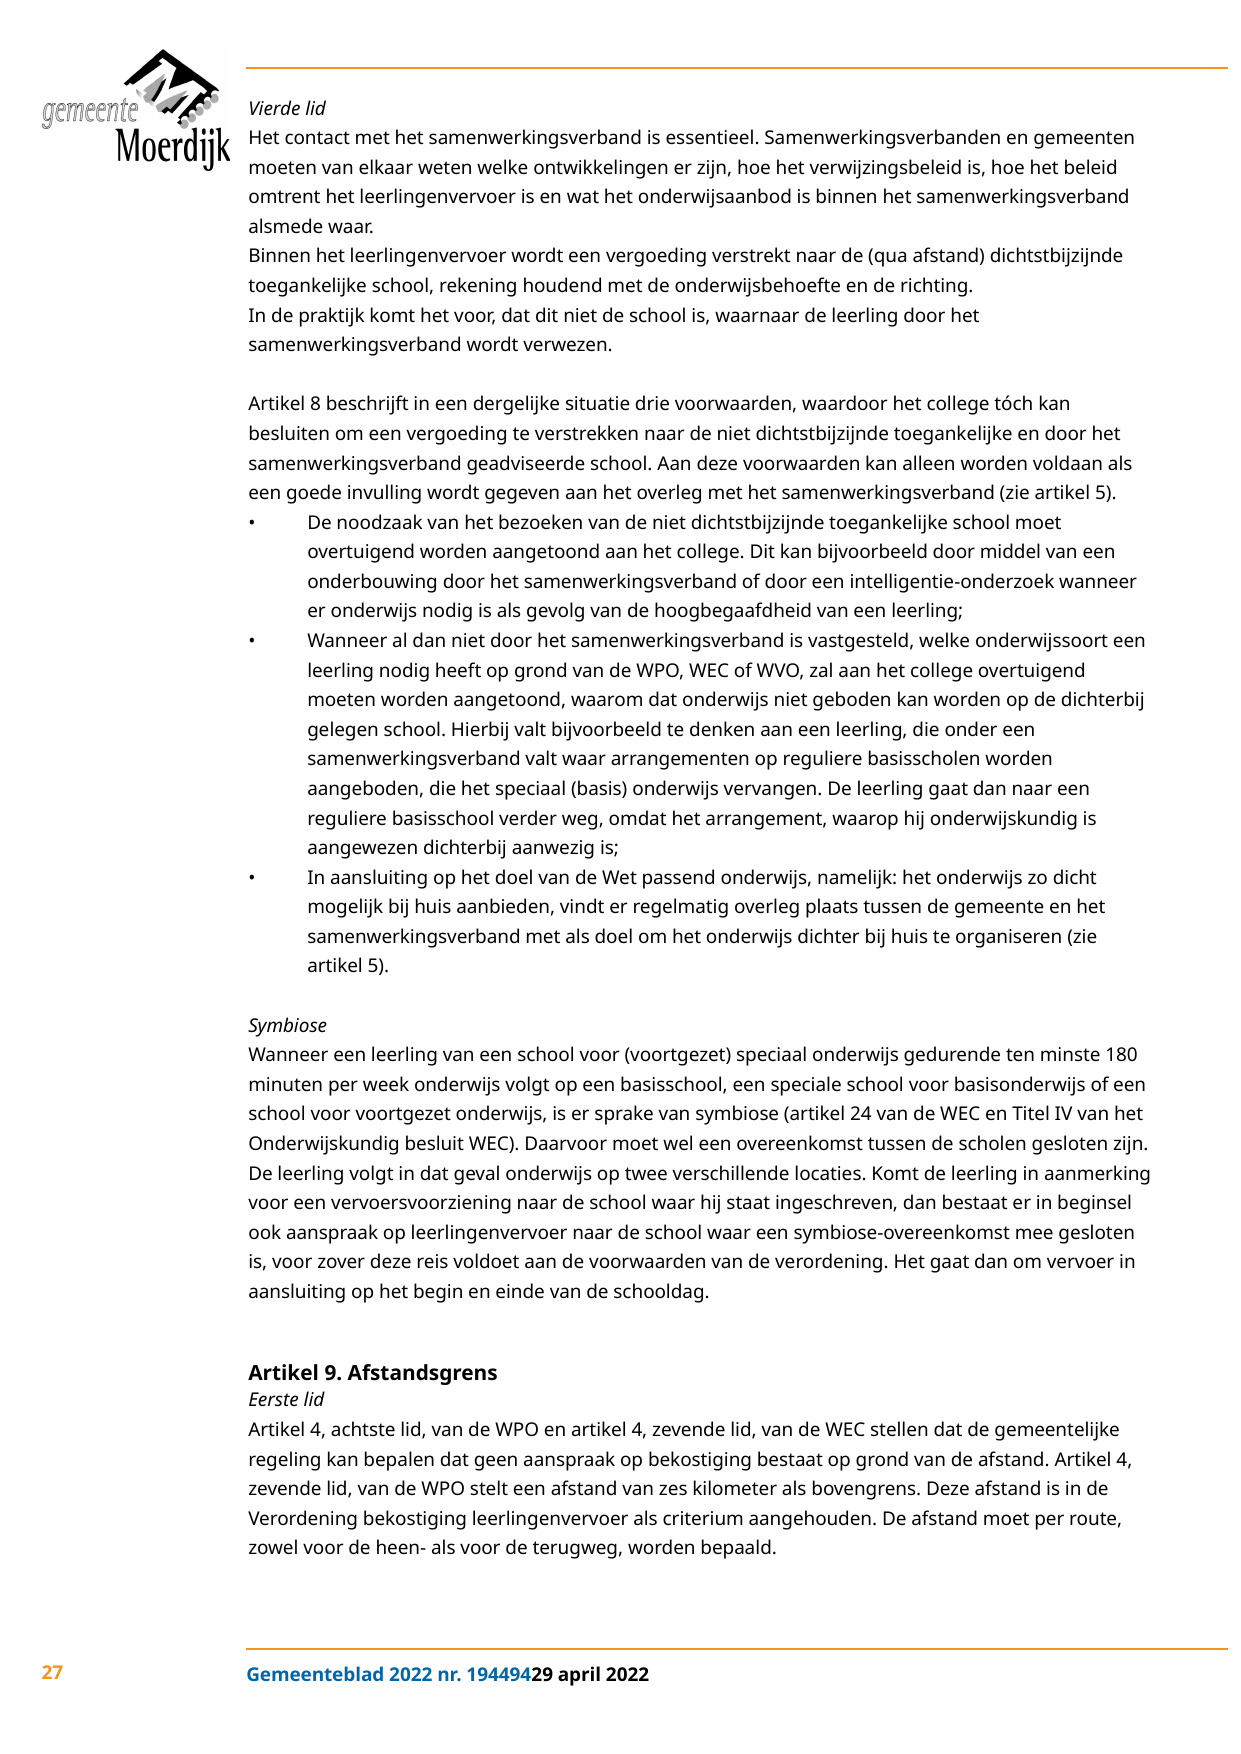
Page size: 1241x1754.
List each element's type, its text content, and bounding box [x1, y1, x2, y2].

text In de praktijk komt het voor, dat dit niet de school is, waarnaar de leerling door het samenwerkingsverband wordt verwezen. [248, 302, 1152, 357]
list In aansluiting op het doel van de Wet passend onderwijs, namelijk: het onderwijs zo dicht mogelijk bij huis aanbieden, vindt er regelmatig overleg plaats tussen de gemeente en het samenwerkingsverband met als doel om het onderwijs dichter bij huis te organiseren (zie artikel 5). [248, 864, 1152, 978]
text Wanneer een leerling van een school voor (voortgezet) speciaal onderwijs gedurende ten minste 180 minuten per week onderwijs volgt op een basisschool, een speciale school voor basisonderwijs of een school voor voortgezet onderwijs, is er sprake van symbiose (artikel 24 van de WEC en Titel IV van het Onderwijskundig besluit WEC). Daarvoor moet wel een overeenkomst tussen de scholen gesloten zijn. De leerling volgt in dat geval onderwijs op twee verschillende locaties. Komt de leerling in aanmerking voor een vervoersvoorziening naar de school waar hij staat ingeschreven, dan bestaat er in beginsel ook aanspraak op leerlingenvervoer naar de school waar een symbiose-overeenkomst mee gesloten is, voor zover deze reis voldoet aan de voorwaarden van de verordening. Het gaat dan om vervoer in aansluiting op het begin en einde van de schooldag. [248, 1041, 1152, 1304]
text Vierde lid [248, 95, 1152, 121]
picture [41, 47, 231, 172]
list De noodzaak van het bezoeken van de niet dichtstbijzijnde toegankelijke school moet overtuigend worden aangetoond aan het college. Dit kan bijvoorbeeld door middel van een onderbouwing door het samenwerkingsverband of door een intelligentie-onderzoek wanneer er onderwijs nodig is als gevolg van de hoogbegaafdheid van een leerling; [248, 509, 1152, 623]
text Het contact met het samenwerkingsverband is essentieel. Samenwerkingsverbanden en gemeenten moeten van elkaar weten welke ontwikkelingen er zijn, hoe het verwijzingsbeleid is, hoe het beleid omtrent het leerlingenvervoer is en wat het onderwijsaanbod is binnen het samenwerkingsverband alsmede waar. [248, 124, 1152, 239]
text Symbiose [248, 1012, 1152, 1038]
list Wanneer al dan niet door het samenwerkingsverband is vastgesteld, welke onderwijssoort een leerling nodig heeft op grond van de WPO, WEC of WVO, zal aan het college overtuigend moeten worden aangetoond, waarom dat onderwijs niet geboden kan worden op de dichterbij gelegen school. Hierbij valt bijvoorbeeld te denken aan een leerling, die onder een samenwerkingsverband valt waar arrangementen op reguliere basisscholen worden aangeboden, die het speciaal (basis) onderwijs vervangen. De leerling gaat dan naar een reguliere basisschool verder weg, omdat het arrangement, waarop hij onderwijskundig is aangewezen dichterbij aanwezig is; [248, 627, 1152, 860]
text Artikel 4, achtste lid, van de WPO en artikel 4, zevende lid, van de WEC stellen dat de gemeentelijke regeling kan bepalen dat geen aanspraak op bekostiging bestaat op grond van de afstand. Artikel 4, zevende lid, van de WPO stelt een afstand van zes kilometer als bovengrens. Deze afstand is in de Verordening bekostiging leerlingenvervoer als criterium aangehouden. De afstand moet per route, zowel voor de heen- als voor de terugweg, worden bepaald. [248, 1416, 1152, 1560]
text Artikel 8 beschrijft in een dergelijke situatie drie voorwaarden, waardoor het college tóch kan besluiten om een vergoeding te verstrekken naar de niet dichtstbijzijnde toegankelijke en door het samenwerkingsverband geadviseerde school. Aan deze voorwaarden kan alleen worden voldaan als een goede invulling wordt gegeven aan het overleg met het samenwerkingsverband (zie artikel 5). [248, 391, 1152, 505]
text Artikel 9. Afstandsgrens [248, 1358, 1152, 1387]
text Eerste lid [248, 1387, 1152, 1412]
text Binnen het leerlingenvervoer wordt een vergoeding verstrekt naar de (qua afstand) dichtstbijzijnde toegankelijke school, rekening houdend met de onderwijsbehoefte en de richting. [248, 243, 1152, 298]
